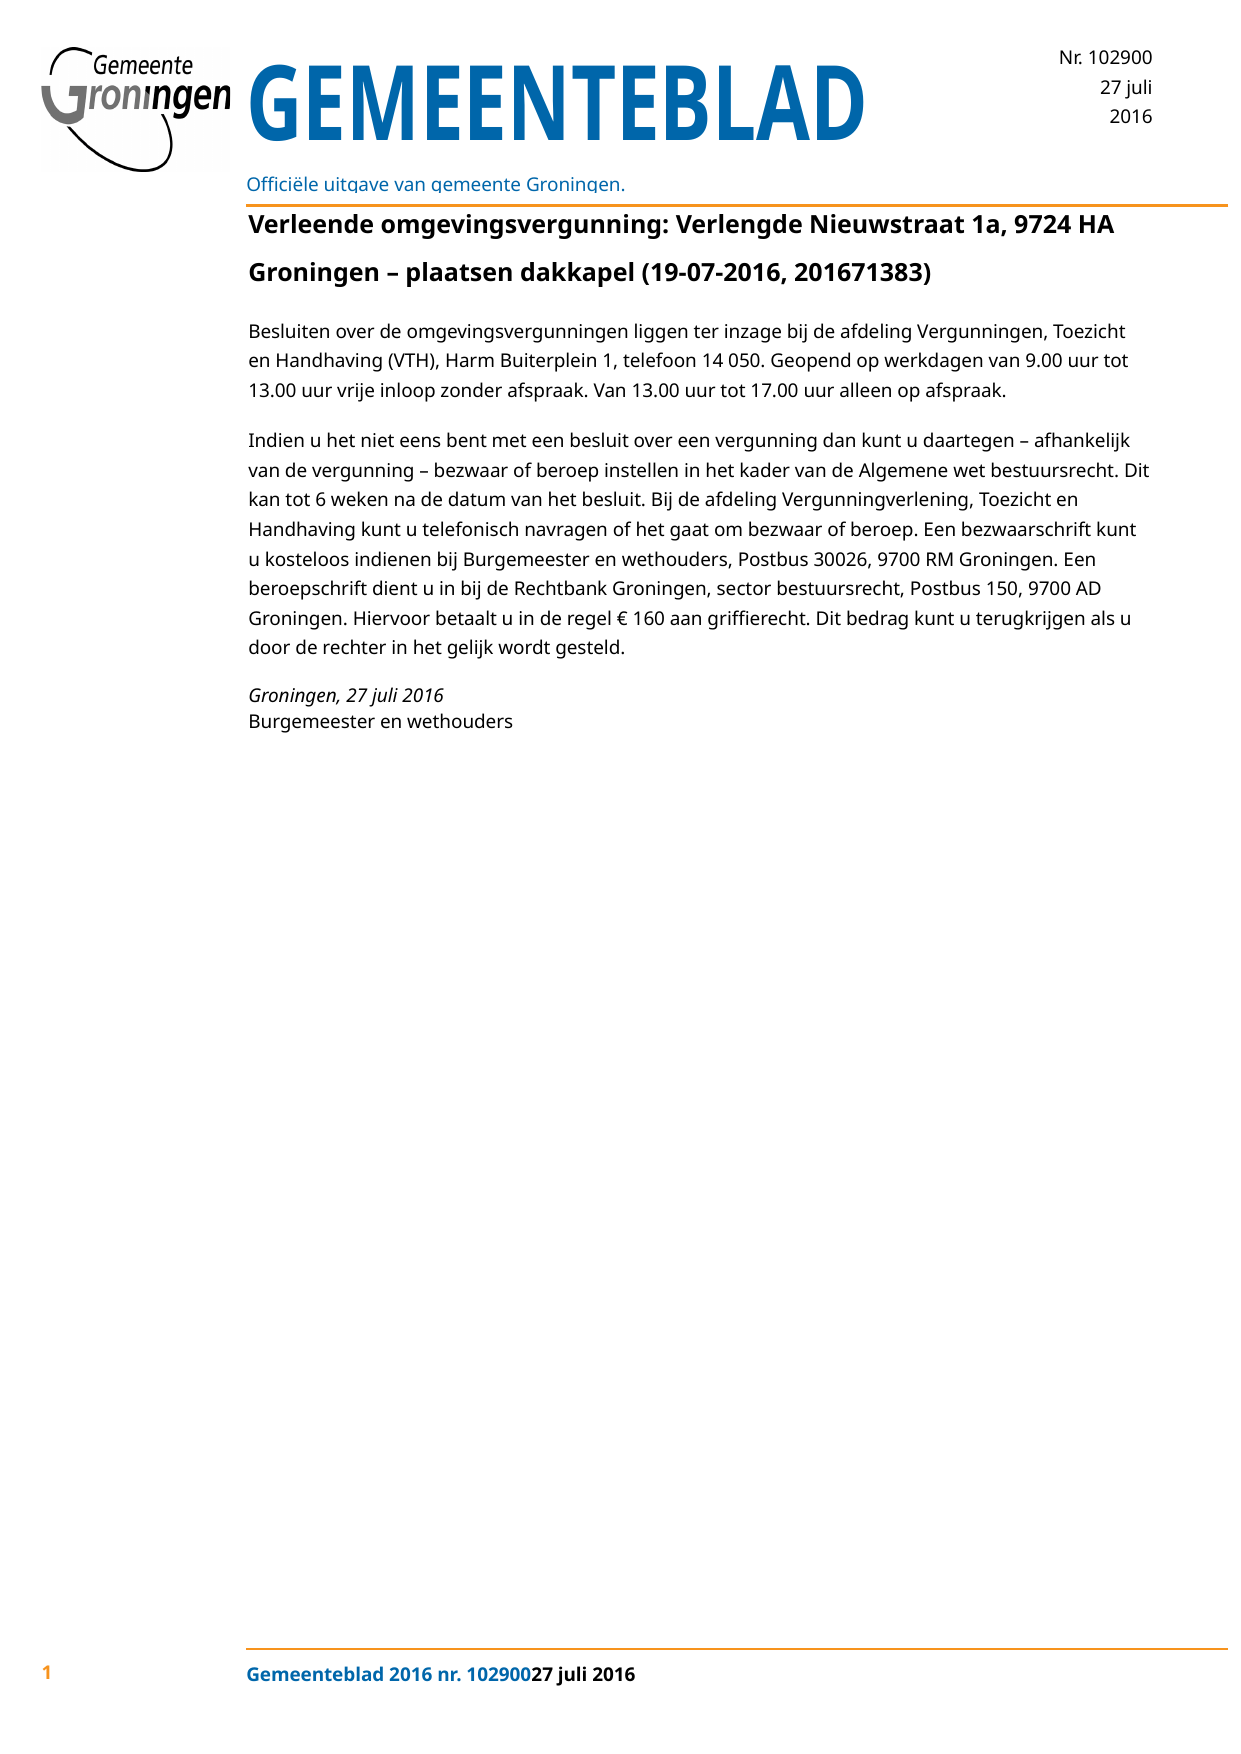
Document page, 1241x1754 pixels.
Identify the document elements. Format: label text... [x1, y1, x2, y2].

text Indien u het niet eens bent met een besluit over een vergunning dan kunt u daartegen – afhankelijk van de vergunning – bezwaar of beroep instellen in het kader van de Algemene wet bestuursrecht. Dit kan tot 6 weken na de datum van het besluit. Bij de afdeling Vergunningverlening, Toezicht en Handhaving kunt u telefonisch navragen of het gaat om bezwaar of beroep. Een bezwaarschrift kunt u kosteloos indienen bij Burgemeester en wethouders, Postbus 30026, 9700 RM Groningen. Een beroepschrift dient u in bij de Rechtbank Groningen, sector bestuursrecht, Postbus 150, 9700 AD Groningen. Hiervoor betaalt u in de regel € 160 aan griffierecht. Dit bedrag kunt u terugkrijgen als u door de rechter in het gelijk wordt gesteld. [248, 427, 1152, 660]
text Burgemeester en wethouders [248, 708, 1152, 734]
text Verleende omgevingsvergunning: Verlengde Nieuwstraat 1a, 9724 HA Groningen – plaatsen dakkapel (19-07-2016, 201671383) [248, 207, 1152, 288]
picture [41, 47, 231, 172]
text Groningen, 27 juli 2016 [248, 682, 1152, 708]
text Besluiten over de omgevingsvergunningen liggen ter inzage bij de afdeling Vergunningen, Toezicht en Handhaving (VTH), Harm Buiterplein 1, telefoon 14 050. Geopend op werkdagen van 9.00 uur tot 13.00 uur vrije inloop zonder afspraak. Van 13.00 uur tot 17.00 uur alleen op afspraak. [248, 318, 1152, 403]
